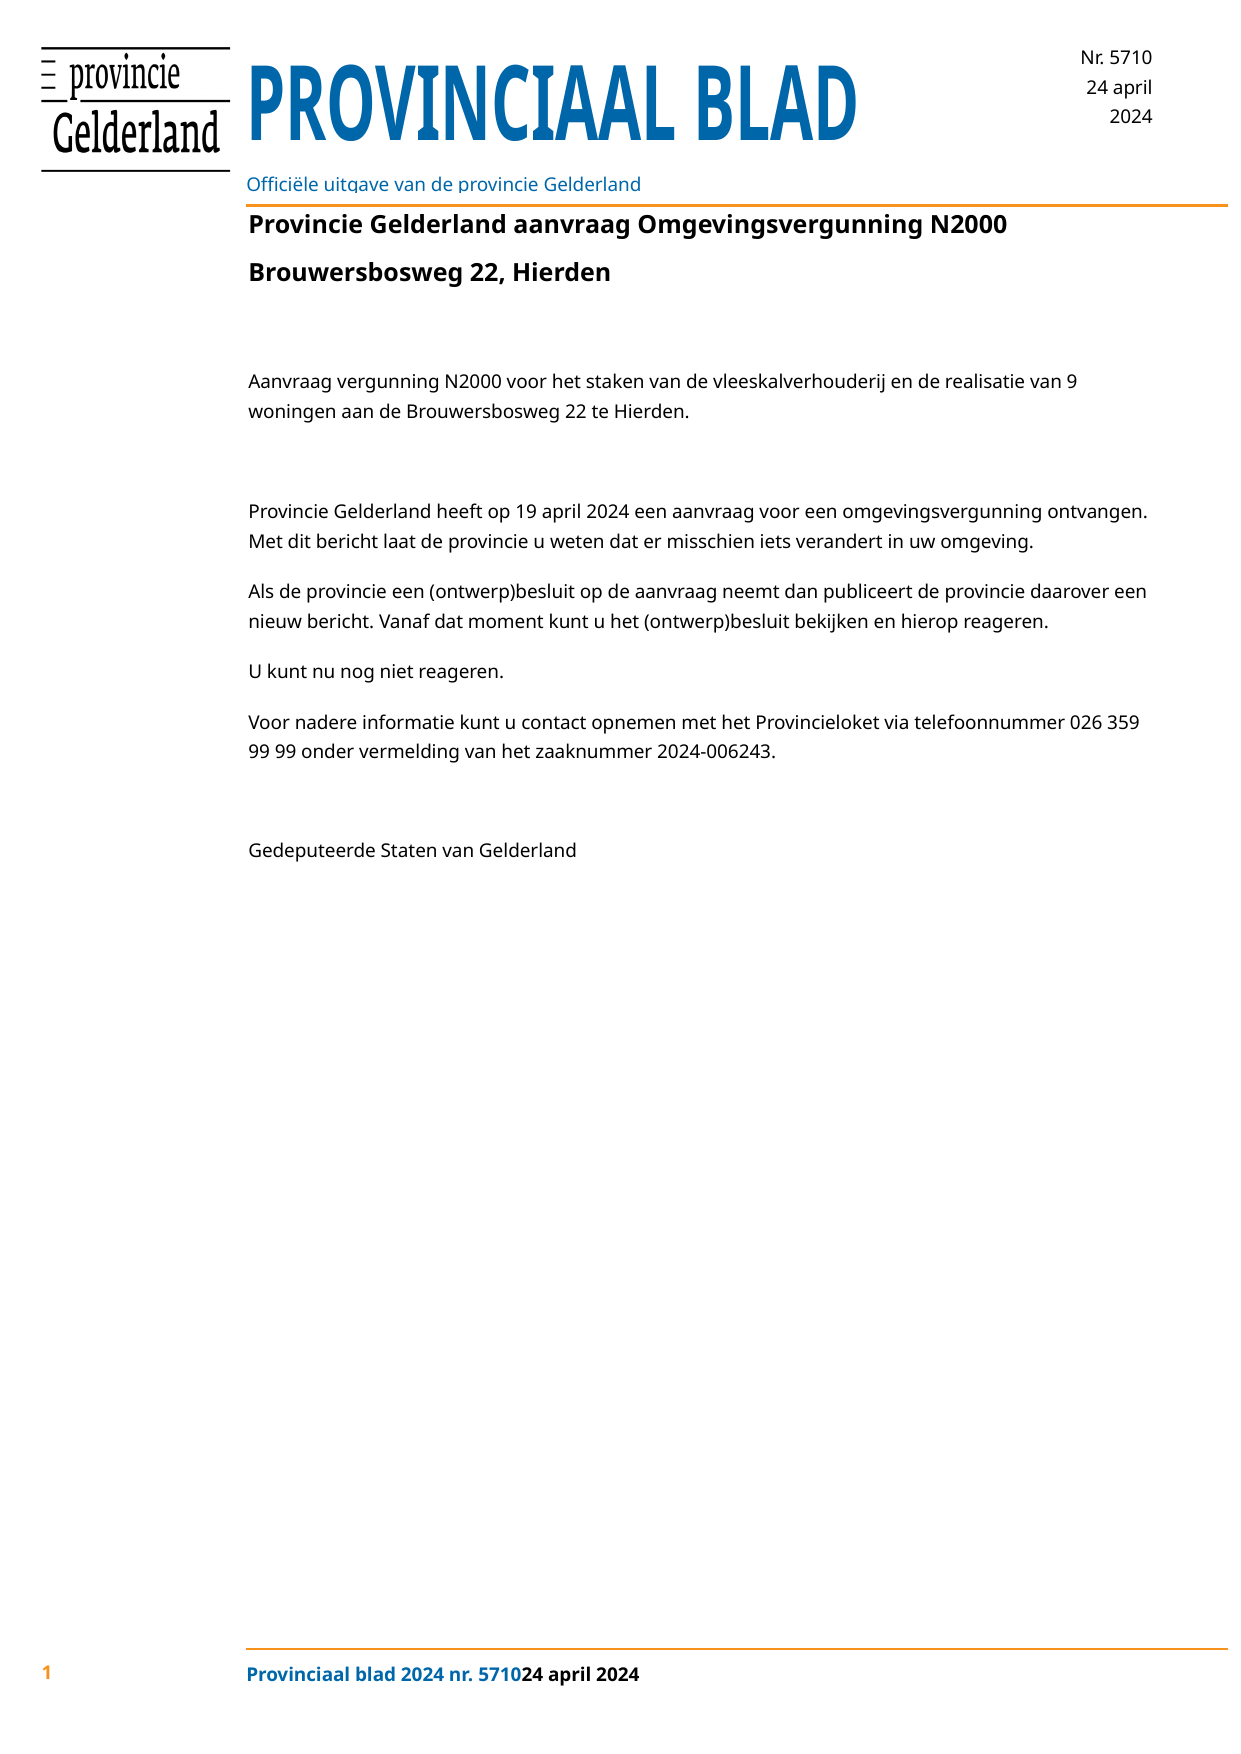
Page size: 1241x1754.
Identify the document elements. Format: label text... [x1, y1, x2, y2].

picture [41, 47, 231, 172]
text Provincie Gelderland aanvraag Omgevingsvergunning N2000 Brouwersbosweg 22, Hierden [248, 207, 1152, 288]
text Gedeputeerde Staten van Gelderland [248, 837, 1152, 863]
text Aanvraag vergunning N2000 voor het staken van de vleeskalverhouderij en de realisatie van 9 woningen aan de Brouwersbosweg 22 te Hierden. [248, 368, 1152, 424]
text U kunt nu nog niet reageren. [248, 659, 1152, 684]
text Als de provincie een (ontwerp)besluit op de aanvraag neemt dan publiceert de provincie daarover een nieuw bericht. Vanaf dat moment kunt u het (ontwerp)besluit bekijken en hierop reageren. [248, 579, 1152, 634]
text Provincie Gelderland heeft op 19 april 2024 een aanvraag voor een omgevingsvergunning ontvangen. Met dit bericht laat de provincie u weten dat er misschien iets verandert in uw omgeving. [248, 499, 1152, 554]
text Voor nadere informatie kunt u contact opnemen met het Provincieloket via telefoonnummer 026 359 99 99 onder vermelding van het zaaknummer 2024-006243. [248, 709, 1152, 764]
